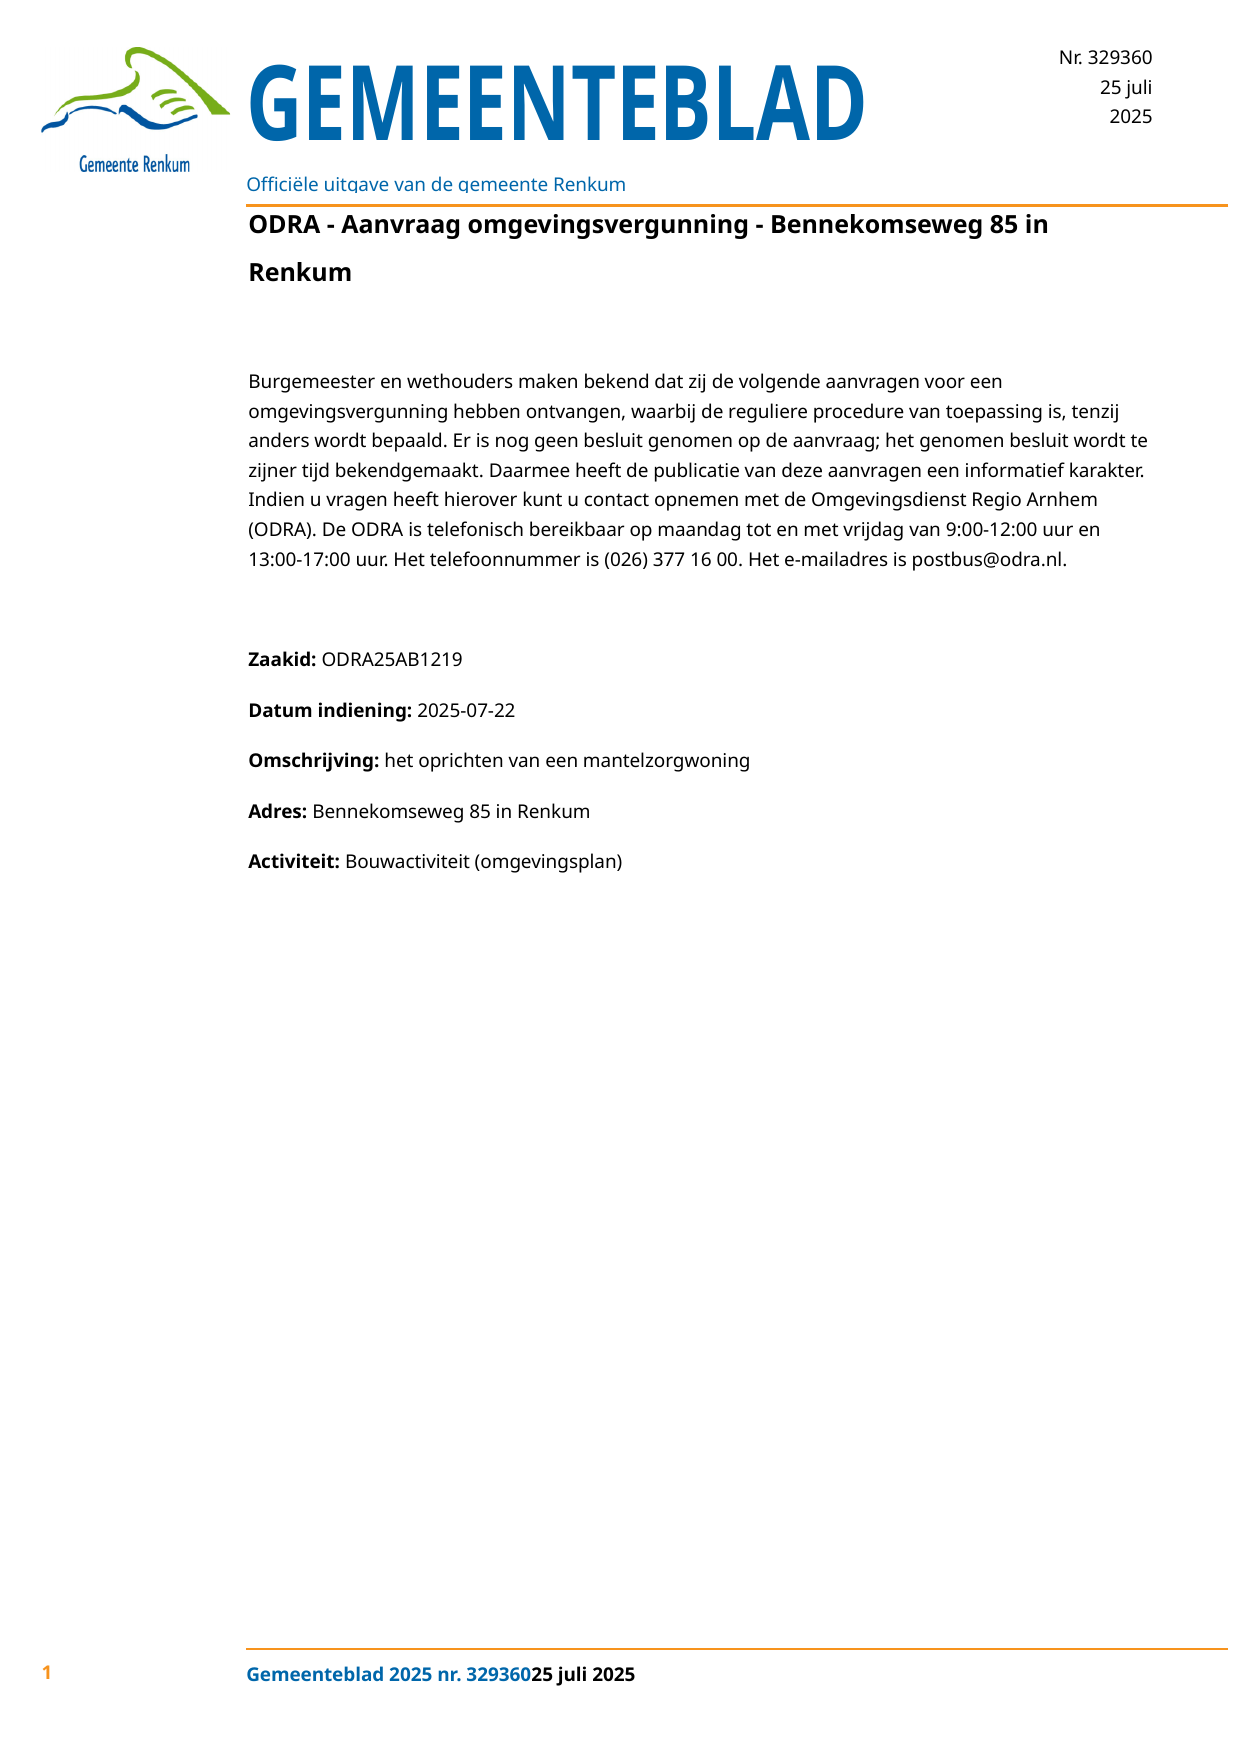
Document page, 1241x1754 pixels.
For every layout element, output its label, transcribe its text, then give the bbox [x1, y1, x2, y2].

text Activiteit: Bouwactiviteit (omgevingsplan) [248, 848, 1152, 874]
text Burgemeester en wethouders maken bekend dat zij de volgende aanvragen voor een omgevingsvergunning hebben ontvangen, waarbij de reguliere procedure van toepassing is, tenzij anders wordt bepaald. Er is nog geen besluit genomen op de aanvraag; het genomen besluit wordt te zijner tijd bekendgemaakt. Daarmee heeft de publicatie van deze aanvragen een informatief karakter. Indien u vragen heeft hierover kunt u contact opnemen met de Omgevingsdienst Regio Arnhem (ODRA). De ODRA is telefonisch bereikbaar op maandag tot en met vrijdag van 9:00-12:00 uur en 13:00-17:00 uur. Het telefoonnummer is (026) 377 16 00. Het e-mailadres is postbus@odra.nl. [248, 368, 1152, 572]
text Omschrijving: het oprichten van een mantelzorgwoning [248, 747, 1152, 773]
text ODRA - Aanvraag omgevingsvergunning - Bennekomseweg 85 in Renkum [248, 207, 1152, 288]
text Datum indiening: 2025-07-22 [248, 697, 1152, 723]
picture [41, 47, 231, 172]
text Zaakid: ODRA25AB1219 [248, 647, 1152, 672]
text Adres: Bennekomseweg 85 in Renkum [248, 798, 1152, 824]
